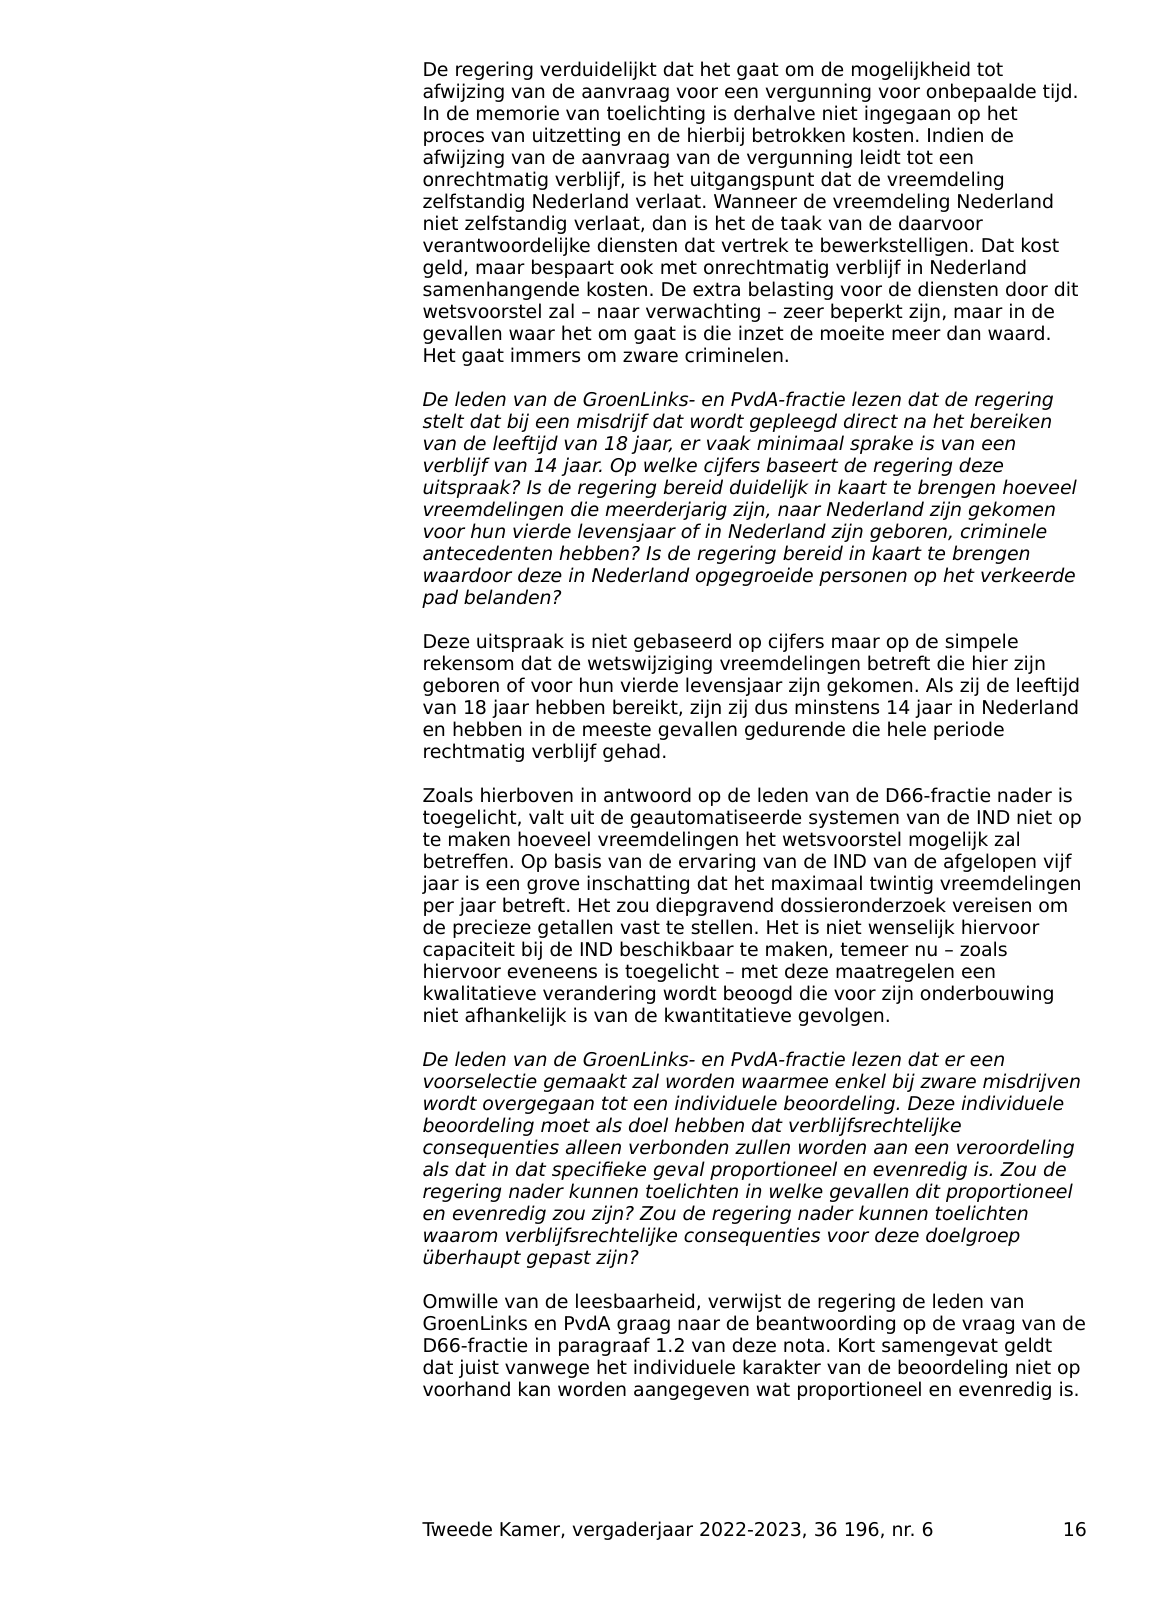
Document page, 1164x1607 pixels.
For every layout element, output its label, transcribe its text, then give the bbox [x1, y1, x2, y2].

text Omwille van de leesbaarheid, verwijst de regering de leden van GroenLinks en PvdA graag naar de beantwoording op de vraag van de D66-fractie in paragraaf 1.2 van deze nota. Kort samengevat geldt dat juist vanwege het individuele karakter van de beoordeling niet op voorhand kan worden aangegeven wat proportioneel en evenredig is. [422, 1291, 1087, 1401]
text De regering verduidelijkt dat het gaat om de mogelijkheid tot afwijzing van de aanvraag voor een vergunning voor onbepaalde tijd. In de memorie van toelichting is derhalve niet ingegaan op het proces van uitzetting en de hierbij betrokken kosten. Indien de afwijzing van de aanvraag van de vergunning leidt tot een onrechtmatig verblijf, is het uitgangspunt dat de vreemdeling zelfstandig Nederland verlaat. Wanneer de vreemdeling Nederland niet zelfstandig verlaat, dan is het de taak van de daarvoor verantwoordelijke diensten dat vertrek te bewerkstelligen. Dat kost geld, maar bespaart ook met onrechtmatig verblijf in Nederland samenhangende kosten. De extra belasting voor de diensten door dit wetsvoorstel zal – naar verwachting – zeer beperkt zijn, maar in de gevallen waar het om gaat is die inzet de moeite meer dan waard. Het gaat immers om zware criminelen. [422, 59, 1087, 367]
text De leden van de GroenLinks- en PvdA-fractie lezen dat er een voorselectie gemaakt zal worden waarmee enkel bij zware misdrijven wordt overgegaan tot een individuele beoordeling. Deze individuele beoordeling moet als doel hebben dat verblijfsrechtelijke consequenties alleen verbonden zullen worden aan een veroordeling als dat in dat specifieke geval proportioneel en evenredig is. Zou de regering nader kunnen toelichten in welke gevallen dit proportioneel en evenredig zou zijn? Zou de regering nader kunnen toelichten waarom verblijfsrechtelijke consequenties voor deze doelgroep überhaupt gepast zijn? [422, 1049, 1087, 1269]
text De leden van de GroenLinks- en PvdA-fractie lezen dat de regering stelt dat bij een misdrijf dat wordt gepleegd direct na het bereiken van de leeftijd van 18 jaar, er vaak minimaal sprake is van een verblijf van 14 jaar. Op welke cijfers baseert de regering deze uitspraak? Is de regering bereid duidelijk in kaart te brengen hoeveel vreemdelingen die meerderjarig zijn, naar Nederland zijn gekomen voor hun vierde levensjaar of in Nederland zijn geboren, criminele antecedenten hebben? Is de regering bereid in kaart te brengen waardoor deze in Nederland opgegroeide personen op het verkeerde pad belanden? [422, 389, 1087, 609]
text Zoals hierboven in antwoord op de leden van de D66-fractie nader is toegelicht, valt uit de geautomatiseerde systemen van de IND niet op te maken hoeveel vreemdelingen het wetsvoorstel mogelijk zal betreffen. Op basis van de ervaring van de IND van de afgelopen vijf jaar is een grove inschatting dat het maximaal twintig vreemdelingen per jaar betreft. Het zou diepgravend dossieronderzoek vereisen om de precieze getallen vast te stellen. Het is niet wenselijk hiervoor capaciteit bij de IND beschikbaar te maken, temeer nu – zoals hiervoor eveneens is toegelicht – met deze maatregelen een kwalitatieve verandering wordt beoogd die voor zijn onderbouwing niet afhankelijk is van de kwantitatieve gevolgen. [422, 785, 1087, 1027]
text Deze uitspraak is niet gebaseerd op cijfers maar op de simpele rekensom dat de wetswijziging vreemdelingen betreft die hier zijn geboren of voor hun vierde levensjaar zijn gekomen. Als zij de leeftijd van 18 jaar hebben bereikt, zijn zij dus minstens 14 jaar in Nederland en hebben in de meeste gevallen gedurende die hele periode rechtmatig verblijf gehad. [422, 631, 1087, 763]
